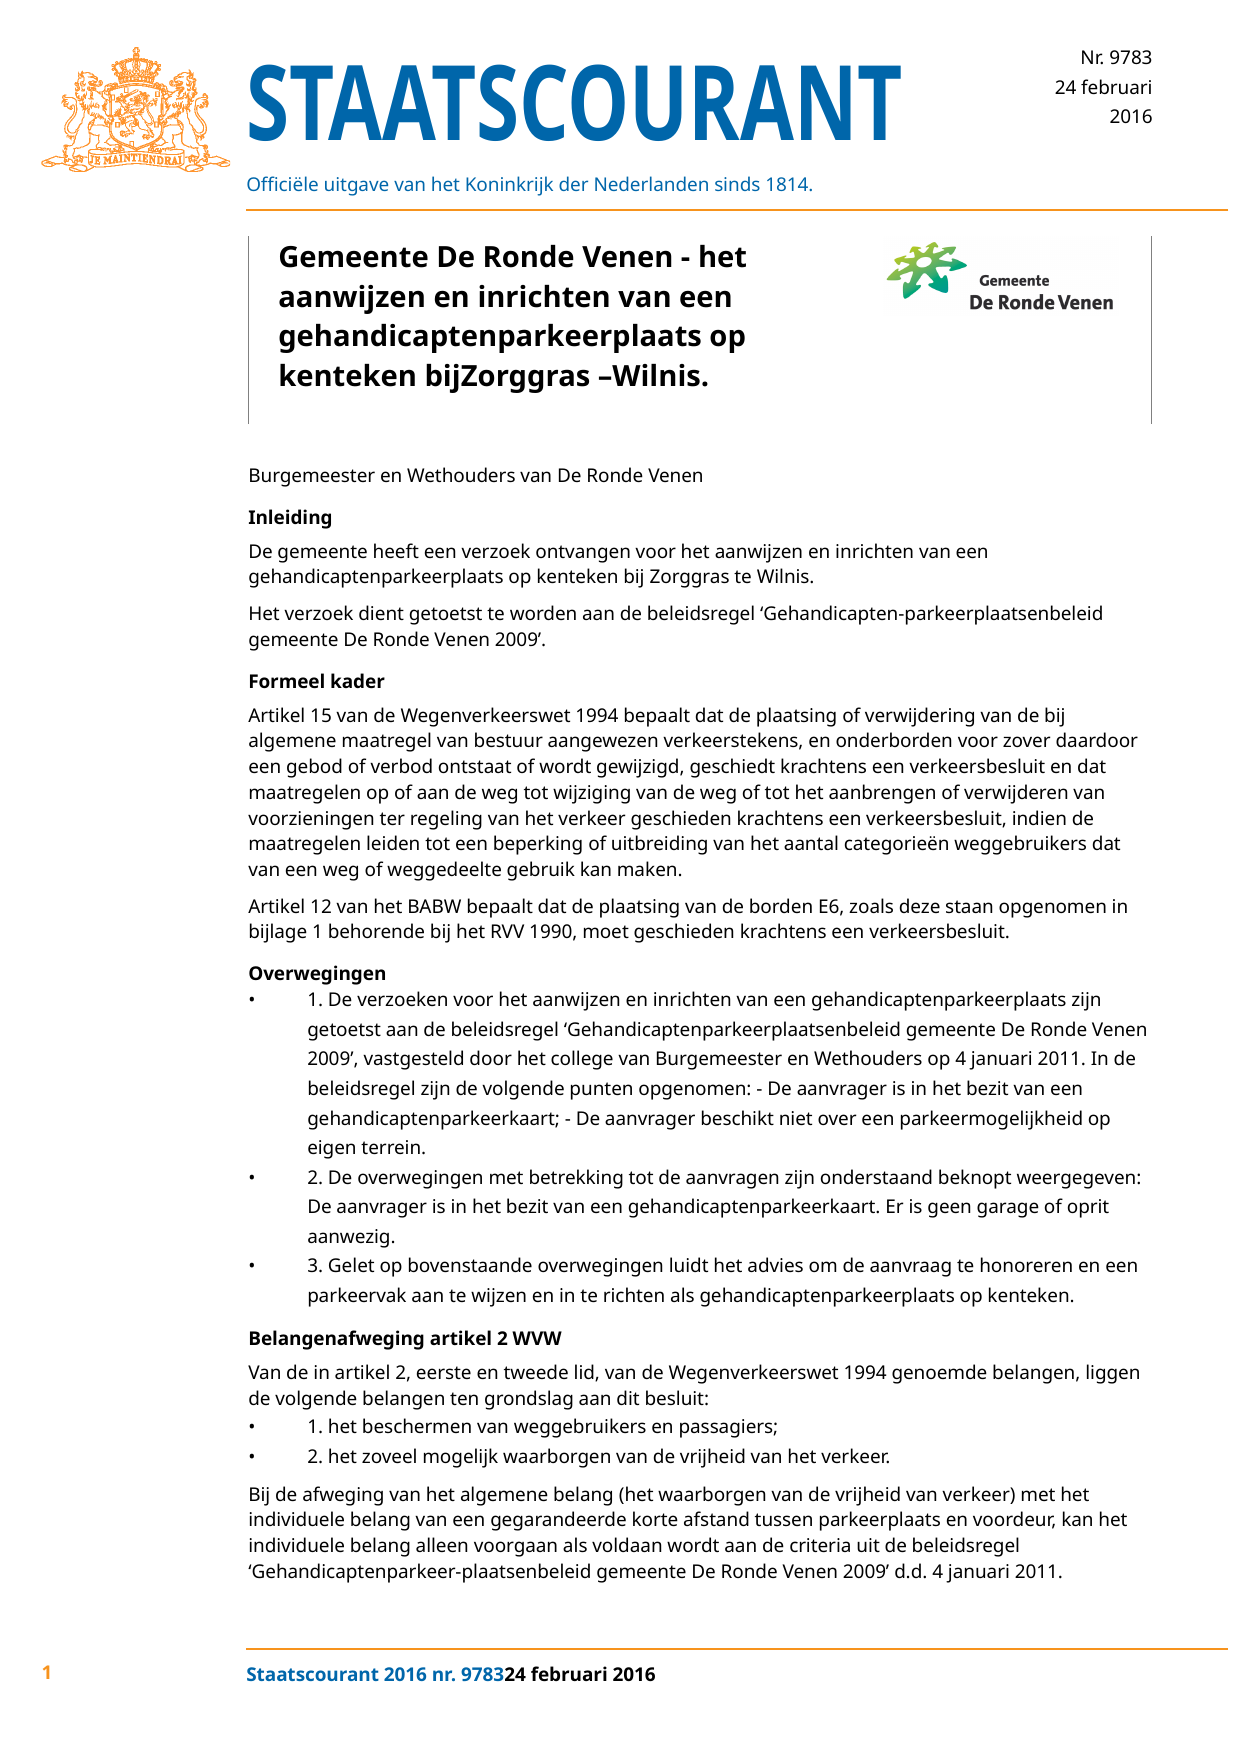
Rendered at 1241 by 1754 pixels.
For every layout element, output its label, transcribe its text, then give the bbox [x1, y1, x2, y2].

text Belangenafweging artikel 2 WVW [248, 1325, 1152, 1351]
list 3. Gelet op bovenstaande overwegingen luidt het advies om de aanvraag te honoreren en een parkeervak aan te wijzen en in te richten als gehandicaptenparkeerplaats op kenteken. [248, 1253, 1152, 1308]
list 2. De overwegingen met betrekking tot de aanvragen zijn onderstaand beknopt weergegeven: De aanvrager is in het bezit van een gehandicaptenparkeerkaart. Er is geen garage of oprit aanwezig. [248, 1164, 1152, 1249]
picture [41, 47, 231, 172]
text Artikel 12 van het BABW bepaalt dat de plaatsing van de borden E6, zoals deze staan opgenomen in bijlage 1 behorende bij het RVV 1990, moet geschieden krachtens een verkeersbesluit. [248, 893, 1152, 944]
text Formeel kader [248, 668, 1152, 694]
text Het verzoek dient getoetst te worden aan de beleidsregel ‘Gehandicapten-parkeerplaatsenbeleid gemeente De Ronde Venen 2009’. [248, 600, 1152, 652]
text Artikel 15 van de Wegenverkeerswet 1994 bepaalt dat de plaatsing of verwijdering van de bij algemene maatregel van bestuur aangewezen verkeerstekens, en onderborden voor zover daardoor een gebod of verbod ontstaat of wordt gewijzigd, geschiedt krachtens een verkeersbesluit en dat maatregelen op of aan de weg tot wijziging van de weg of tot het aanbrengen of verwijderen van voorzieningen ter regeling van het verkeer geschieden krachtens een verkeersbesluit, indien de maatregelen leiden tot een beperking of uitbreiding van het aantal categorieën weggebruikers dat van een weg of weggedeelte gebruik kan maken. [248, 702, 1152, 882]
picture [882, 236, 1119, 316]
table_header Gemeente De Ronde Venen - het aanwijzen en inrichten van een gehandicaptenparkeerplaats op kenteken bijZorggras –Wilnis. [249, 236, 850, 424]
text Overwegingen [248, 961, 1152, 986]
list 1. het beschermen van weggebruikers en passagiers; [248, 1413, 1152, 1439]
text Burgemeester en Wethouders van De Ronde Venen [248, 462, 1152, 488]
text De gemeente heeft een verzoek ontvangen voor het aanwijzen en inrichten van een gehandicaptenparkeerplaats op kenteken bij Zorggras te Wilnis. [248, 538, 1152, 589]
text Van de in artikel 2, eerste en tweede lid, van de Wegenverkeerswet 1994 genoemde belangen, liggen de volgende belangen ten grondslag aan dit besluit: [248, 1359, 1152, 1411]
table_header [850, 236, 1151, 424]
text Bij de afweging van het algemene belang (het waarborgen van de vrijheid van verkeer) met het individuele belang van een gegarandeerde korte afstand tussen parkeerplaats en voordeur, kan het individuele belang alleen voorgaan als voldaan wordt aan de criteria uit de beleidsregel ‘Gehandicaptenparkeer-plaatsenbeleid gemeente De Ronde Venen 2009’ d.d. 4 januari 2011. [248, 1481, 1152, 1584]
list 1. De verzoeken voor het aanwijzen en inrichten van een gehandicaptenparkeerplaats zijn getoetst aan de beleidsregel ‘Gehandicaptenparkeerplaatsenbeleid gemeente De Ronde Venen 2009’, vastgesteld door het college van Burgemeester en Wethouders op 4 januari 2011. In de beleidsregel zijn de volgende punten opgenomen: - De aanvrager is in het bezit van een gehandicaptenparkeerkaart; - De aanvrager beschikt niet over een parkeermogelijkheid op eigen terrein. [248, 986, 1152, 1160]
list 2. het zoveel mogelijk waarborgen van de vrijheid van het verkeer. [248, 1443, 1152, 1469]
text Inleiding [248, 504, 1152, 529]
